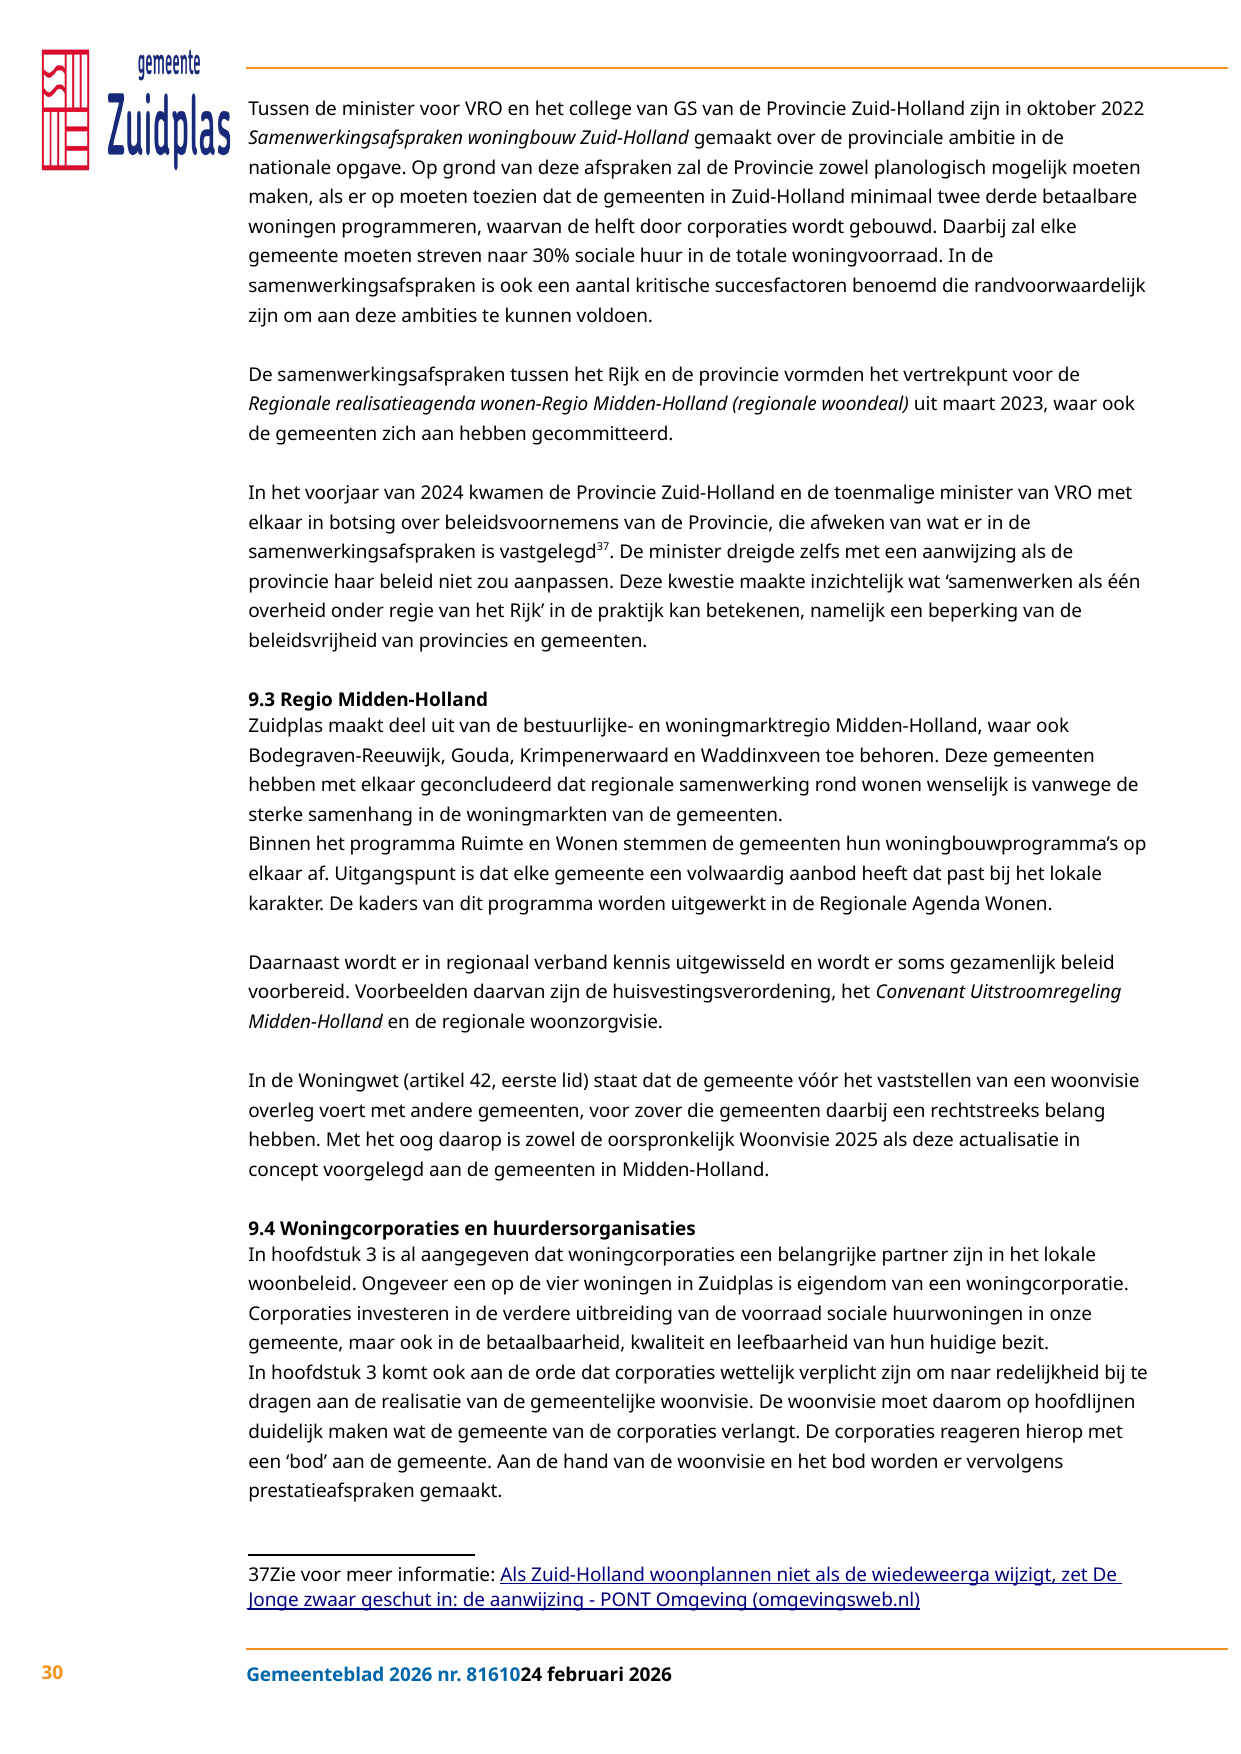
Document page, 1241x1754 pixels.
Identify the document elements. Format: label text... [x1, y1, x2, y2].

text 9.4 Woningcorporaties en huurdersorganisaties [248, 1215, 1152, 1241]
text Tussen de minister voor VRO en het college van GS van de Provincie Zuid-Holland zijn in oktober 2022 Samenwerkingsafspraken woningbouw Zuid-Holland gemaakt over de provinciale ambitie in de nationale opgave. Op grond van deze afspraken zal de Provincie zowel planologisch mogelijk moeten maken, als er op moeten toezien dat de gemeenten in Zuid-Holland minimaal twee derde betaalbare woningen programmeren, waarvan de helft door corporaties wordt gebouwd. Daarbij zal elke gemeente moeten streven naar 30% sociale huur in de totale woningvoorraad. In de samenwerkingsafspraken is ook een aantal kritische succesfactoren benoemd die randvoorwaardelijk zijn om aan deze ambities te kunnen voldoen. [248, 95, 1152, 328]
text In de Woningwet (artikel 42, eerste lid) staat dat de gemeente vóór het vaststellen van een woonvisie overleg voert met andere gemeenten, voor zover die gemeenten daarbij een rechtstreeks belang hebben. Met het oog daarop is zowel de oorspronkelijk Woonvisie 2025 als deze actualisatie in concept voorgelegd aan de gemeenten in Midden-Holland. [248, 1067, 1152, 1182]
text 9.3 Regio Midden-Holland [248, 686, 1152, 712]
text Zuidplas maakt deel uit van de bestuurlijke- en woningmarktregio Midden-Holland, waar ook Bodegraven-Reeuwijk, Gouda, Krimpenerwaard en Waddinxveen toe behoren. Deze gemeenten hebben met elkaar geconcludeerd dat regionale samenwerking rond wonen wenselijk is vanwege de sterke samenhang in de woningmarkten van de gemeenten. [248, 712, 1152, 827]
text Daarnaast wordt er in regionaal verband kennis uitgewisseld en wordt er soms gezamenlijk beleid voorbereid. Voorbeelden daarvan zijn de huisvestingsverordening, het Convenant Uitstroomregeling Midden-Holland en de regionale woonzorgvisie. [248, 949, 1152, 1034]
text In het voorjaar van 2024 kwamen de Provincie Zuid-Holland en de toenmalige minister van VRO met elkaar in botsing over beleidsvoornemens van de Provincie, die afweken van wat er in de samenwerkingsafspraken is vastgelegd. De minister dreigde zelfs met een aanwijzing als de provincie haar beleid niet zou aanpassen. Deze kwestie maakte inzichtelijk wat ‘samenwerken als één overheid onder regie van het Rijk’ in de praktijk kan betekenen, namelijk een beperking van de beleidsvrijheid van provincies en gemeenten. [248, 479, 1152, 653]
text Binnen het programma Ruimte en Wonen stemmen de gemeenten hun woningbouwprogramma’s op elkaar af. Uitgangspunt is dat elke gemeente een volwaardig aanbod heeft dat past bij het lokale karakter. De kaders van dit programma worden uitgewerkt in de Regionale Agenda Wonen. [248, 831, 1152, 915]
text In hoofdstuk 3 komt ook aan de orde dat corporaties wettelijk verplicht zijn om naar redelijkheid bij te dragen aan de realisatie van de gemeentelijke woonvisie. De woonvisie moet daarom op hoofdlijnen duidelijk maken wat de gemeente van de corporaties verlangt. De corporaties reageren hierop met een ‘bod’ aan de gemeente. Aan de hand van de woonvisie en het bod worden er vervolgens prestatieafspraken gemaakt. [248, 1359, 1152, 1503]
picture [41, 47, 231, 172]
text Zie voor meer informatie: Als Zuid-Holland woonplannen niet als de wiedeweerga wijzigt, zet De Jonge zwaar geschut in: de aanwijzing - PONT Omgeving (omgevingsweb.nl) [248, 1561, 1152, 1612]
text In hoofdstuk 3 is al aangegeven dat woningcorporaties een belangrijke partner zijn in het lokale woonbeleid. Ongeveer een op de vier woningen in Zuidplas is eigendom van een woningcorporatie. Corporaties investeren in de verdere uitbreiding van de voorraad sociale huurwoningen in onze gemeente, maar ook in de betaalbaarheid, kwaliteit en leefbaarheid van hun huidige bezit. [248, 1241, 1152, 1355]
text De samenwerkingsafspraken tussen het Rijk en de provincie vormden het vertrekpunt voor de Regionale realisatieagenda wonen-Regio Midden-Holland (regionale woondeal) uit maart 2023, waar ook de gemeenten zich aan hebben gecommitteerd. [248, 361, 1152, 446]
